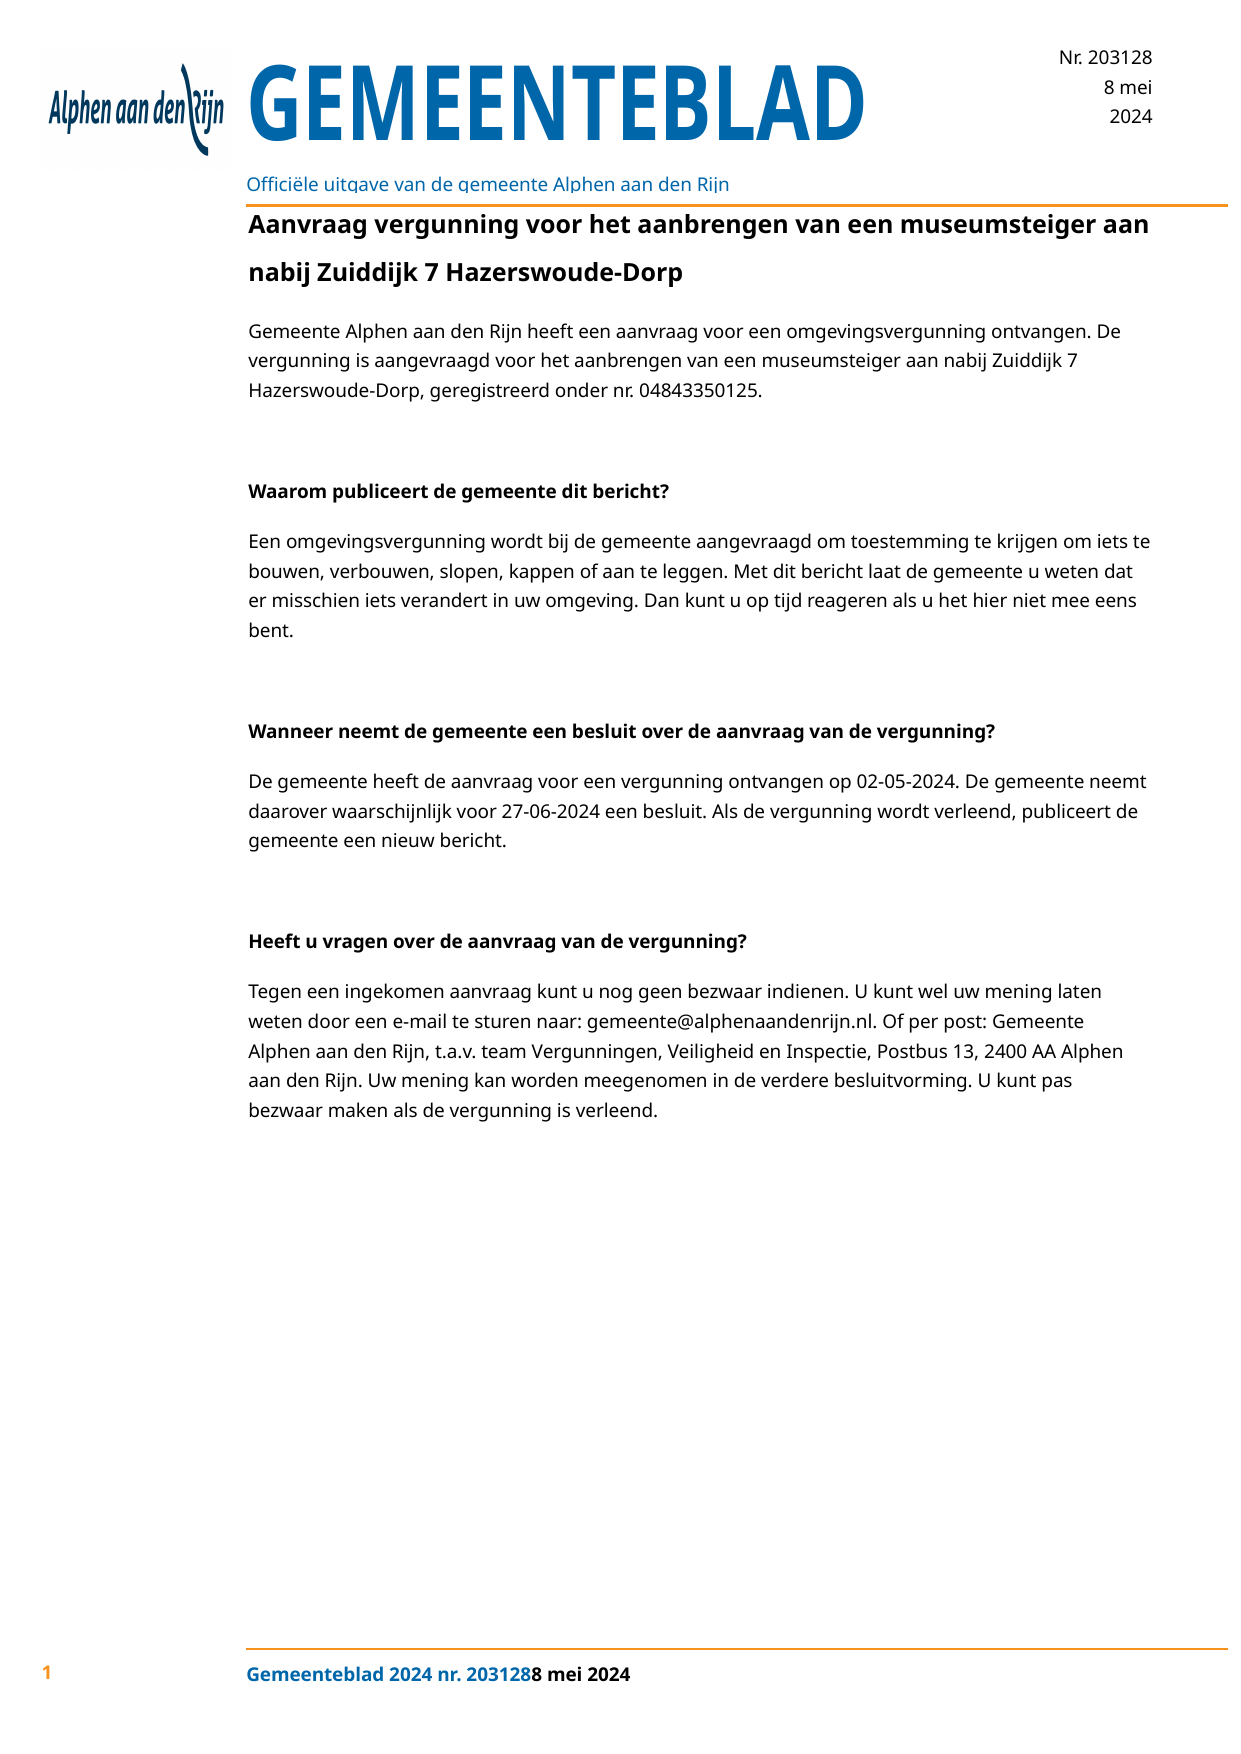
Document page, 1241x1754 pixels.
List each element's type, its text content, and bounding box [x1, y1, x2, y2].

text Aanvraag vergunning voor het aanbrengen van een museumsteiger aan nabij Zuiddijk 7 Hazerswoude-Dorp [248, 207, 1152, 288]
text Wanneer neemt de gemeente een besluit over de aanvraag van de vergunning? [248, 718, 1152, 744]
text Waarom publiceert de gemeente dit bericht? [248, 478, 1152, 504]
text Een omgevingsvergunning wordt bij de gemeente aangevraagd om toestemming te krijgen om iets te bouwen, verbouwen, slopen, kappen of aan te leggen. Met dit bericht laat de gemeente u weten dat er misschien iets verandert in uw omgeving. Dan kunt u op tijd reageren als u het hier niet mee eens bent. [248, 528, 1152, 643]
picture [41, 47, 231, 172]
text Tegen een ingekomen aanvraag kunt u nog geen bezwaar indienen. U kunt wel uw mening laten weten door een e-mail te sturen naar: gemeente@alphenaandenrijn.nl. Of per post: Gemeente Alphen aan den Rijn, t.a.v. team Vergunningen, Veiligheid en Inspectie, Postbus 13, 2400 AA Alphen aan den Rijn. Uw mening kan worden meegenomen in de verdere besluitvorming. U kunt pas bezwaar maken als de vergunning is verleend. [248, 979, 1152, 1123]
text Gemeente Alphen aan den Rijn heeft een aanvraag voor een omgevingsvergunning ontvangen. De vergunning is aangevraagd voor het aanbrengen van een museumsteiger aan nabij Zuiddijk 7 Hazerswoude-Dorp, geregistreerd onder nr. 04843350125. [248, 318, 1152, 403]
text De gemeente heeft de aanvraag voor een vergunning ontvangen op 02-05-2024. De gemeente neemt daarover waarschijnlijk voor 27-06-2024 een besluit. Als de vergunning wordt verleend, publiceert de gemeente een nieuw bericht. [248, 768, 1152, 853]
text Heeft u vragen over de aanvraag van de vergunning? [248, 928, 1152, 954]
